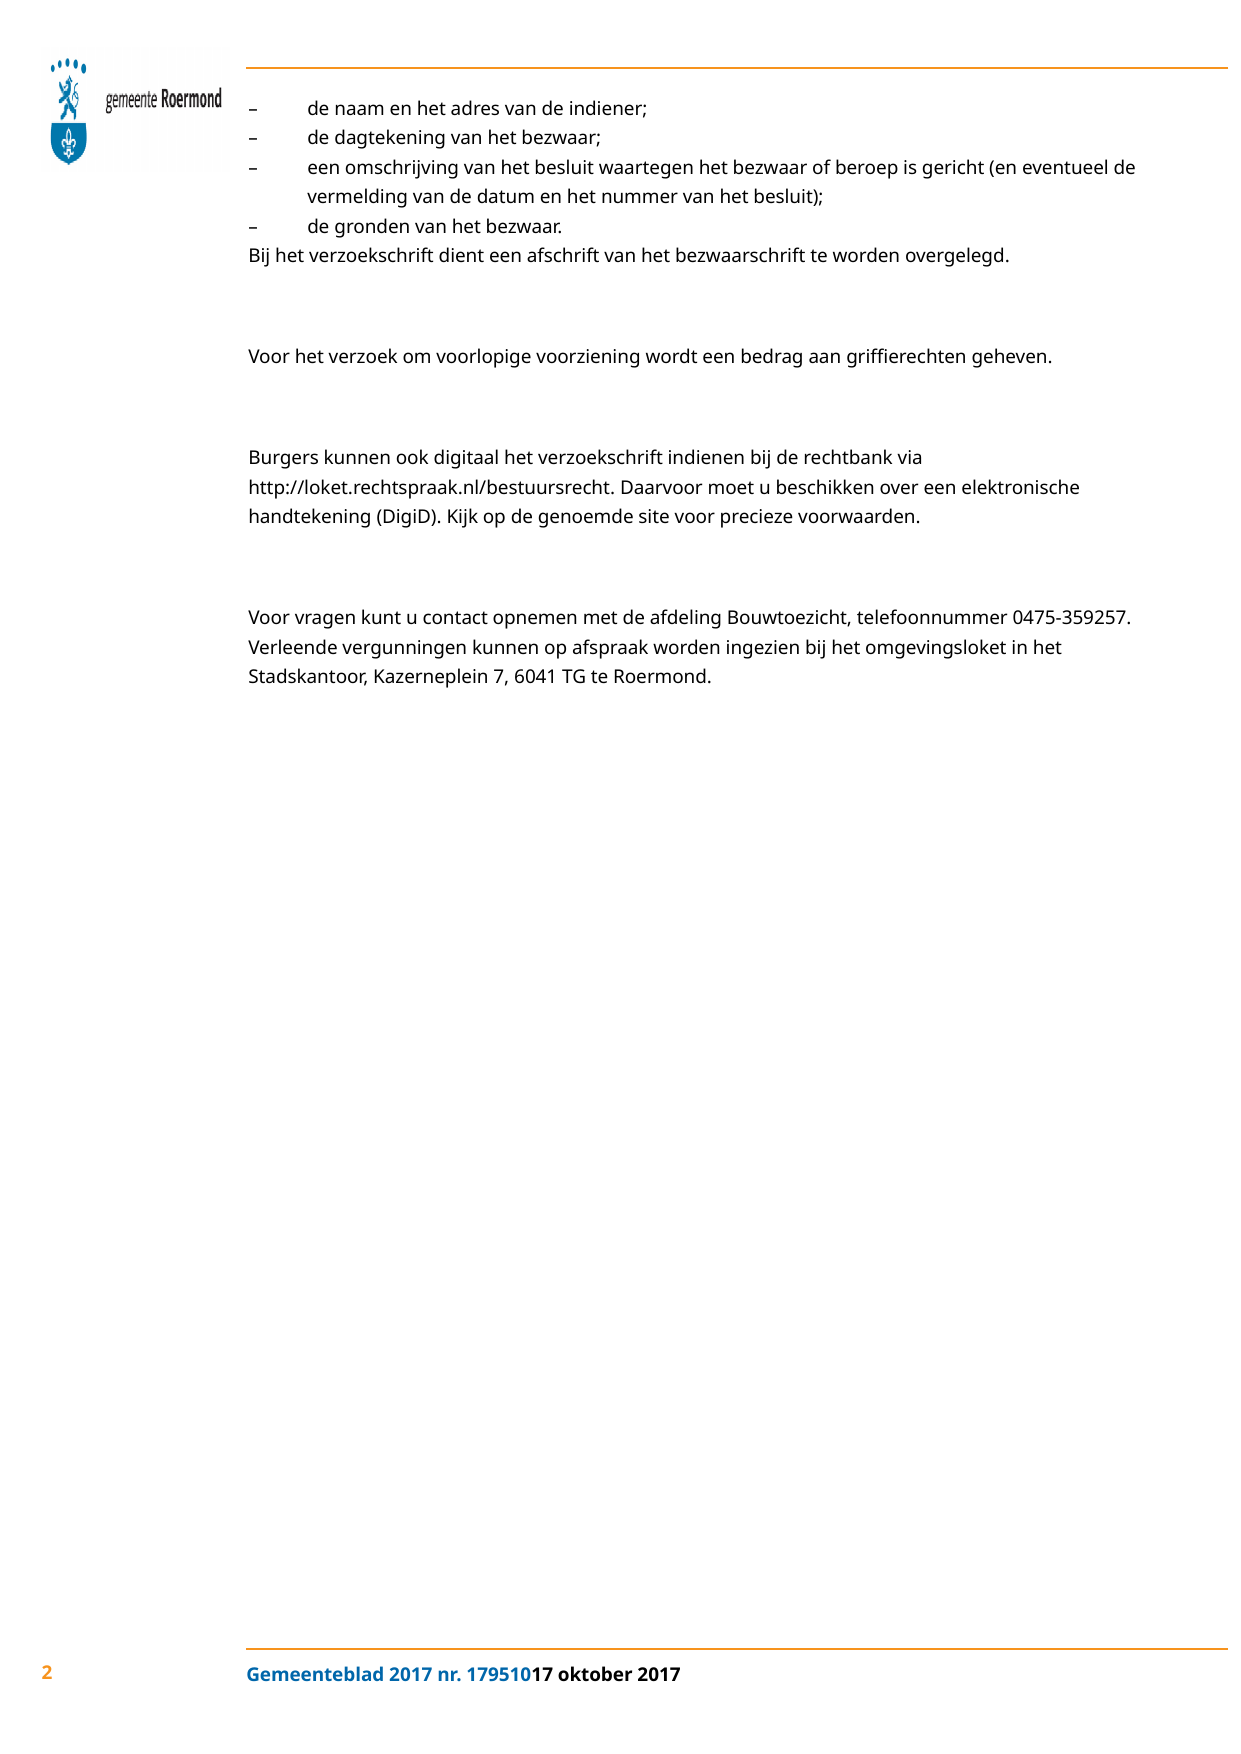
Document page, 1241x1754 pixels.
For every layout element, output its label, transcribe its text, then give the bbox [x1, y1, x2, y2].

text Burgers kunnen ook digitaal het verzoekschrift indienen bij de rechtbank via http://loket.rechtspraak.nl/bestuursrecht. Daarvoor moet u beschikken over een elektronische handtekening (DigiD). Kijk op de genoemde site voor precieze voorwaarden. [248, 444, 1152, 529]
list de naam en het adres van de indiener; [248, 95, 1152, 121]
text Bij het verzoekschrift dient een afschrift van het bezwaarschrift te worden overgelegd. [248, 243, 1152, 268]
text Voor vragen kunt u contact opnemen met de afdeling Bouwtoezicht, telefoonnummer 0475-359257. Verleende vergunningen kunnen op afspraak worden ingezien bij het omgevingsloket in het Stadskantoor, Kazerneplein 7, 6041 TG te Roermond. [248, 604, 1152, 689]
picture [41, 47, 231, 172]
list de dagtekening van het bezwaar; [248, 124, 1152, 150]
list de gronden van het bezwaar. [248, 213, 1152, 239]
list een omschrijving van het besluit waartegen het bezwaar of beroep is gericht (en eventueel de vermelding van de datum en het nummer van het besluit); [248, 154, 1152, 209]
text Voor het verzoek om voorlopige voorziening wordt een bedrag aan griffierechten geheven. [248, 343, 1152, 369]
